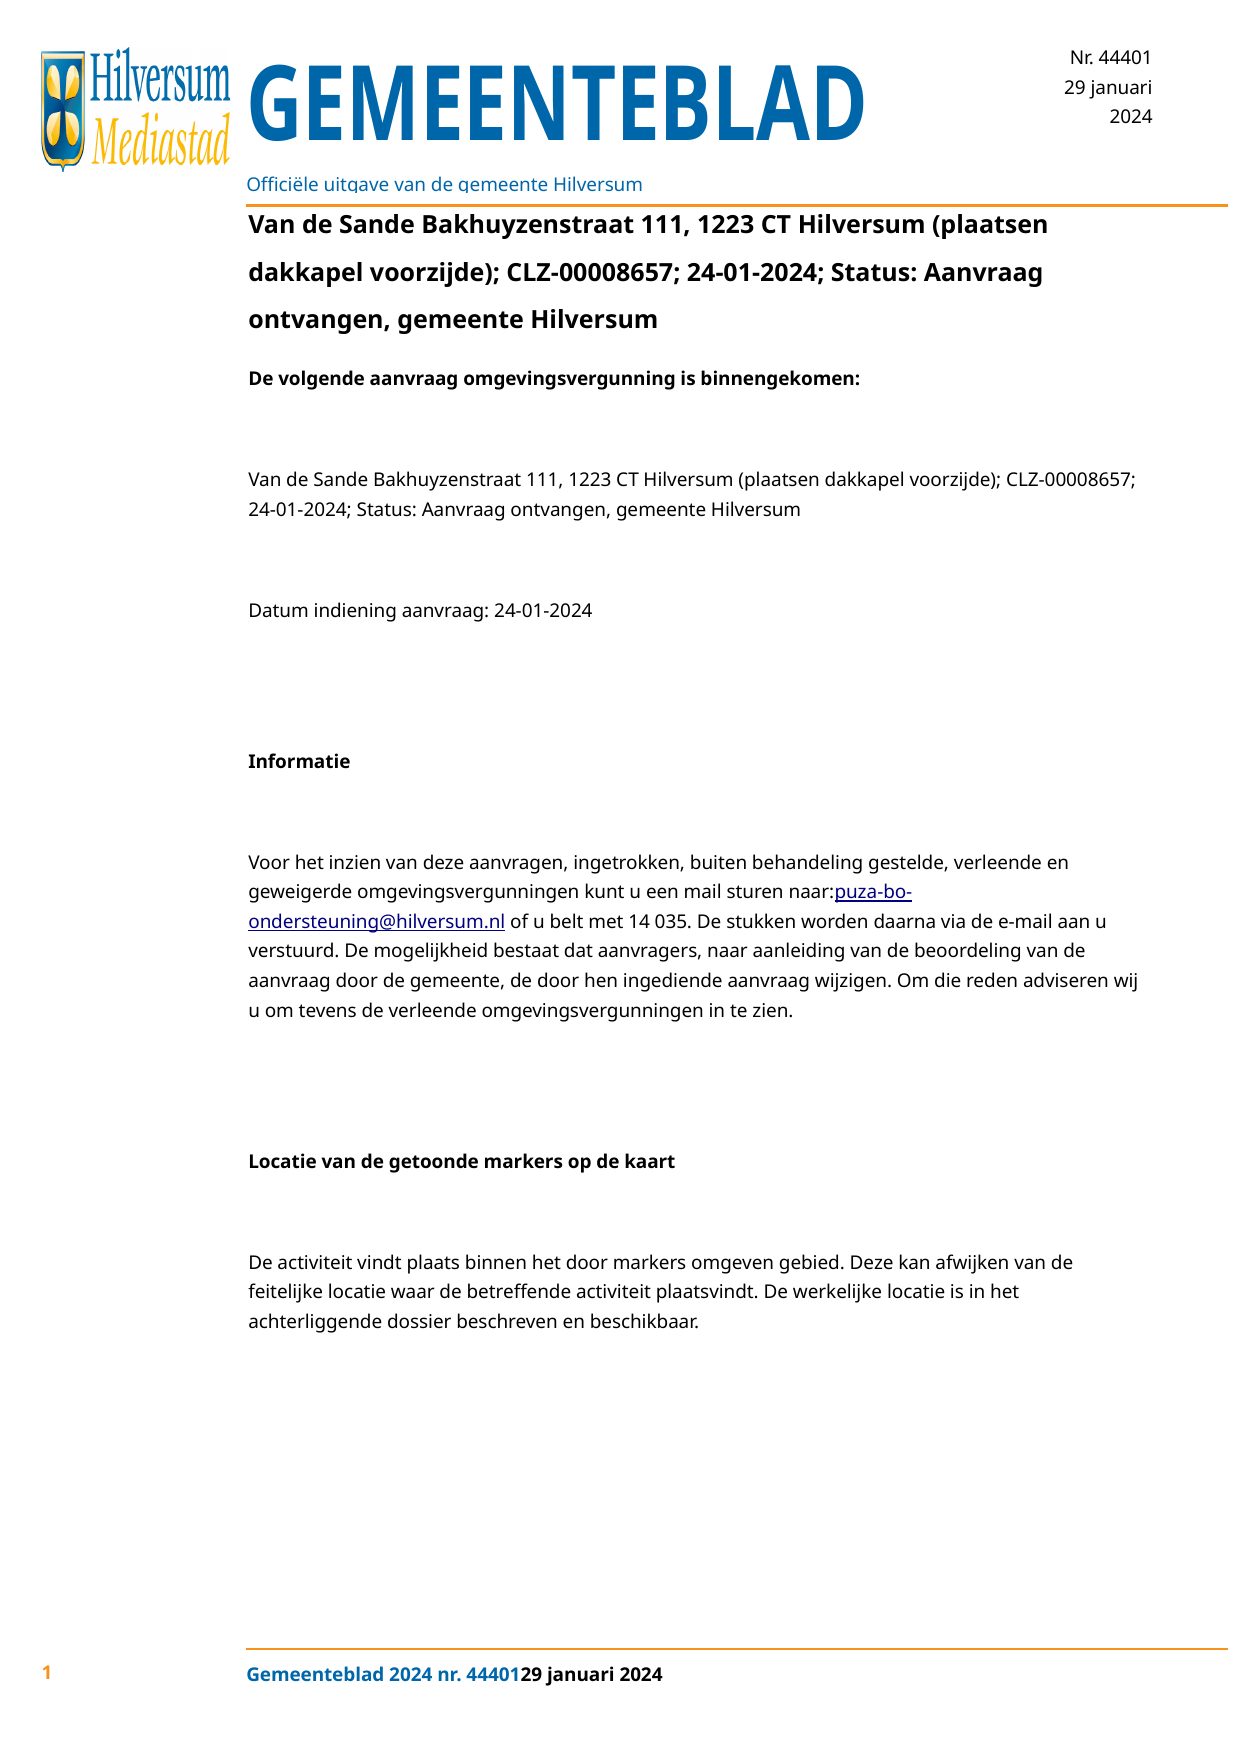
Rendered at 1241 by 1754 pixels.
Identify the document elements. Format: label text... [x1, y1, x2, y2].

text De volgende aanvraag omgevingsvergunning is binnengekomen: [248, 366, 1152, 391]
text Voor het inzien van deze aanvragen, ingetrokken, buiten behandeling gestelde, verleende en geweigerde omgevingsvergunningen kunt u een mail sturen naar:puza-bo-ondersteuning@hilversum.nl of u belt met 14 035. De stukken worden daarna via de e-mail aan u verstuurd. De mogelijkheid bestaat dat aanvragers, naar aanleiding van de beoordeling van de aanvraag door de gemeente, de door hen ingediende aanvraag wijzigen. Om die reden adviseren wij u om tevens de verleende omgevingsvergunningen in te zien. [248, 849, 1152, 1022]
text De activiteit vindt plaats binnen het door markers omgeven gebied. Deze kan afwijken van de feitelijke locatie waar de betreffende activiteit plaatsvindt. De werkelijke locatie is in het achterliggende dossier beschreven en beschikbaar. [248, 1249, 1152, 1334]
text Datum indiening aanvraag: 24-01-2024 [248, 597, 1152, 622]
text Informatie [248, 748, 1152, 774]
picture [41, 47, 231, 172]
text Van de Sande Bakhuyzenstraat 111, 1223 CT Hilversum (plaatsen dakkapel voorzijde); CLZ-00008657; 24-01-2024; Status: Aanvraag ontvangen, gemeente Hilversum [248, 466, 1152, 522]
text Van de Sande Bakhuyzenstraat 111, 1223 CT Hilversum (plaatsen dakkapel voorzijde); CLZ-00008657; 24-01-2024; Status: Aanvraag ontvangen, gemeente Hilversum [248, 207, 1152, 336]
text Locatie van de getoonde markers op de kaart [248, 1148, 1152, 1174]
